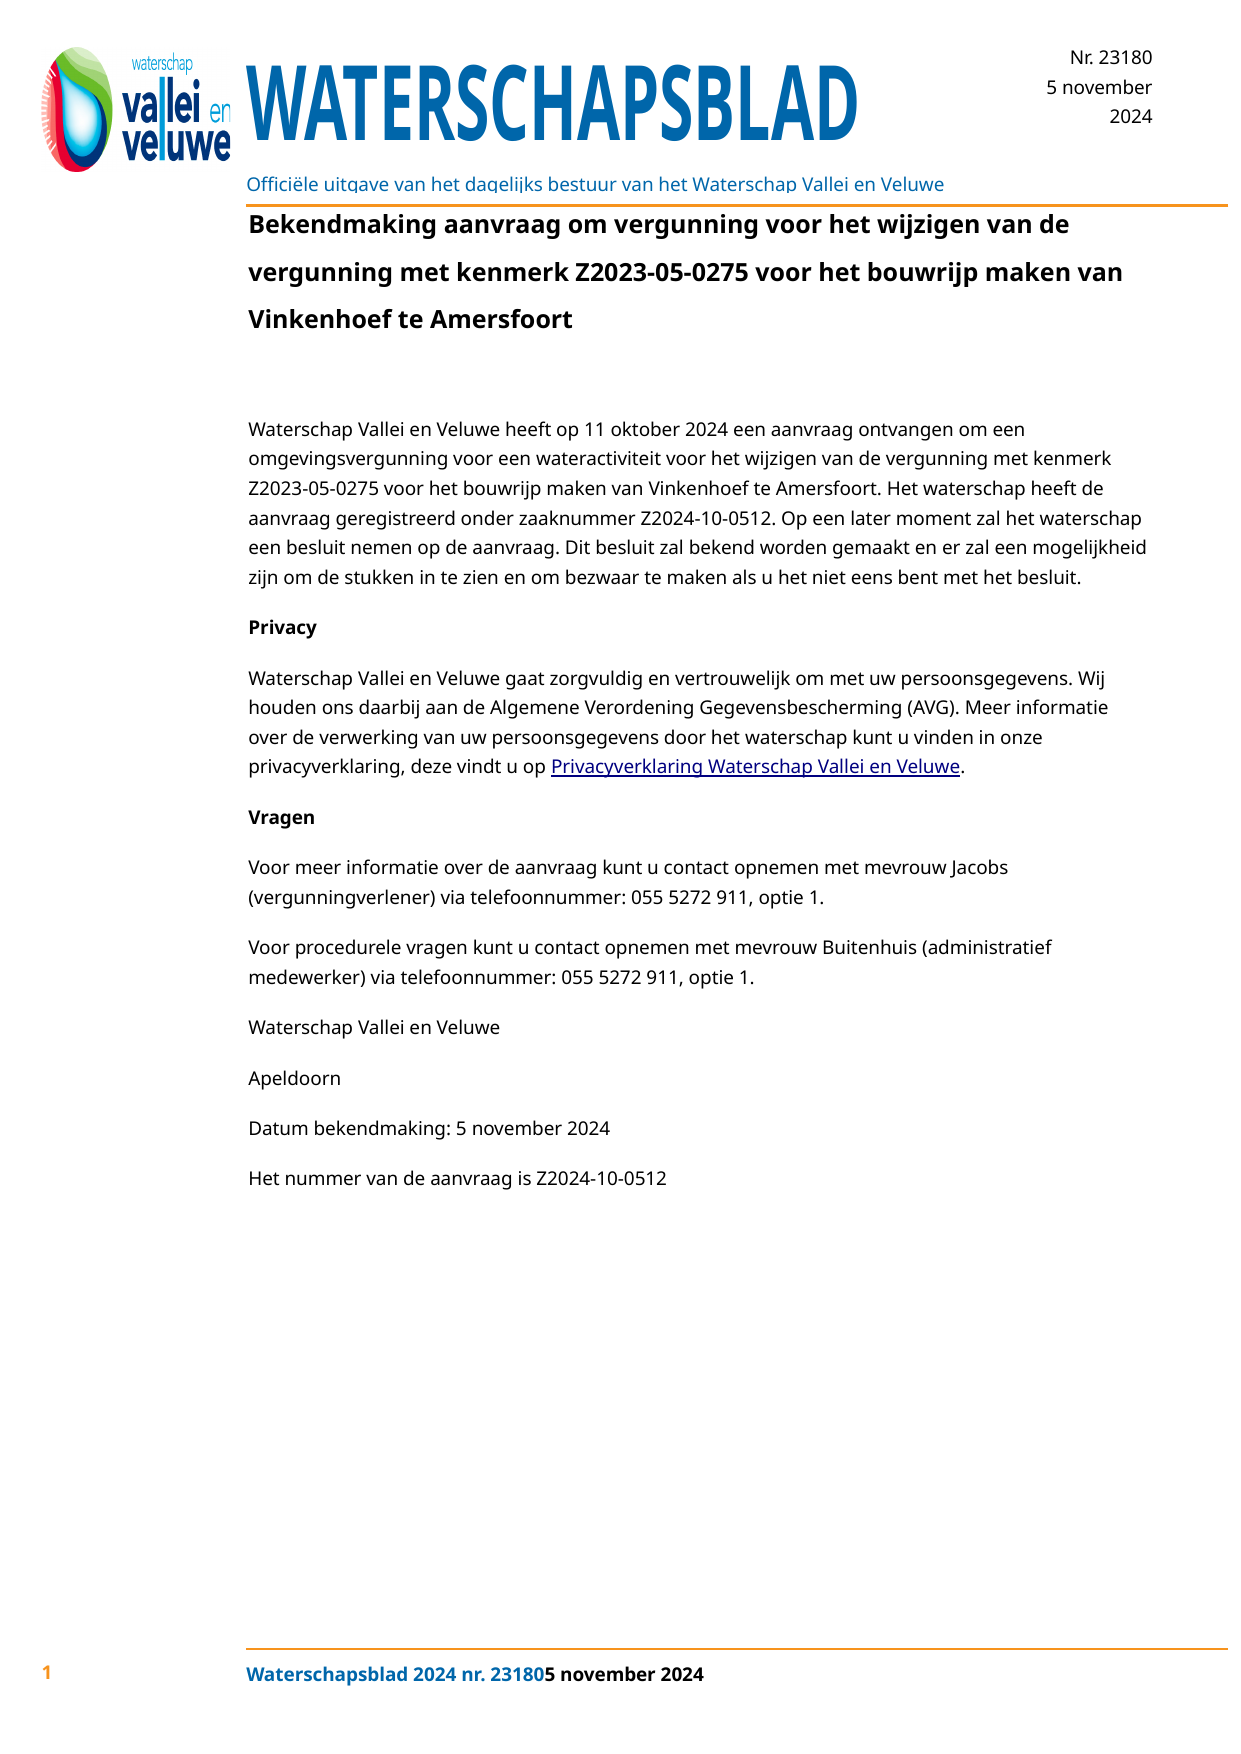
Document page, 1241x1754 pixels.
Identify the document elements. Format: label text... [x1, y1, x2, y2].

text Datum bekendmaking: 5 november 2024 [248, 1115, 1152, 1141]
text Vragen [248, 804, 1152, 829]
picture [41, 47, 231, 172]
text Bekendmaking aanvraag om vergunning voor het wijzigen van de vergunning met kenmerk Z2023-05-0275 voor het bouwrijp maken van Vinkenhoef te Amersfoort [248, 207, 1152, 336]
text Waterschap Vallei en Veluwe [248, 1014, 1152, 1040]
text Het nummer van de aanvraag is Z2024-10-0512 [248, 1166, 1152, 1191]
text Apeldoorn [248, 1065, 1152, 1090]
text Voor procedurele vragen kunt u contact opnemen met mevrouw Buitenhuis (administratief medewerker) via telefoonnummer: 055 5272 911, optie 1. [248, 934, 1152, 989]
text Privacy [248, 614, 1152, 640]
text Voor meer informatie over de aanvraag kunt u contact opnemen met mevrouw Jacobs (vergunningverlener) via telefoonnummer: 055 5272 911, optie 1. [248, 854, 1152, 909]
text Waterschap Vallei en Veluwe heeft op 11 oktober 2024 een aanvraag ontvangen om een omgevingsvergunning voor een wateractiviteit voor het wijzigen van de vergunning met kenmerk Z2023-05-0275 voor het bouwrijp maken van Vinkenhoef te Amersfoort. Het waterschap heeft de aanvraag geregistreerd onder zaaknummer Z2024-10-0512. Op een later moment zal het waterschap een besluit nemen op de aanvraag. Dit besluit zal bekend worden gemaakt en er zal een mogelijkheid zijn om de stukken in te zien en om bezwaar te maken als u het niet eens bent met het besluit. [248, 416, 1152, 589]
text Waterschap Vallei en Veluwe gaat zorgvuldig en vertrouwelijk om met uw persoonsgegevens. Wij houden ons daarbij aan de Algemene Verordening Gegevensbescherming (AVG). Meer informatie over de verwerking van uw persoonsgegevens door het waterschap kunt u vinden in onze privacyverklaring, deze vindt u op Privacyverklaring Waterschap Vallei en Veluwe. [248, 665, 1152, 779]
